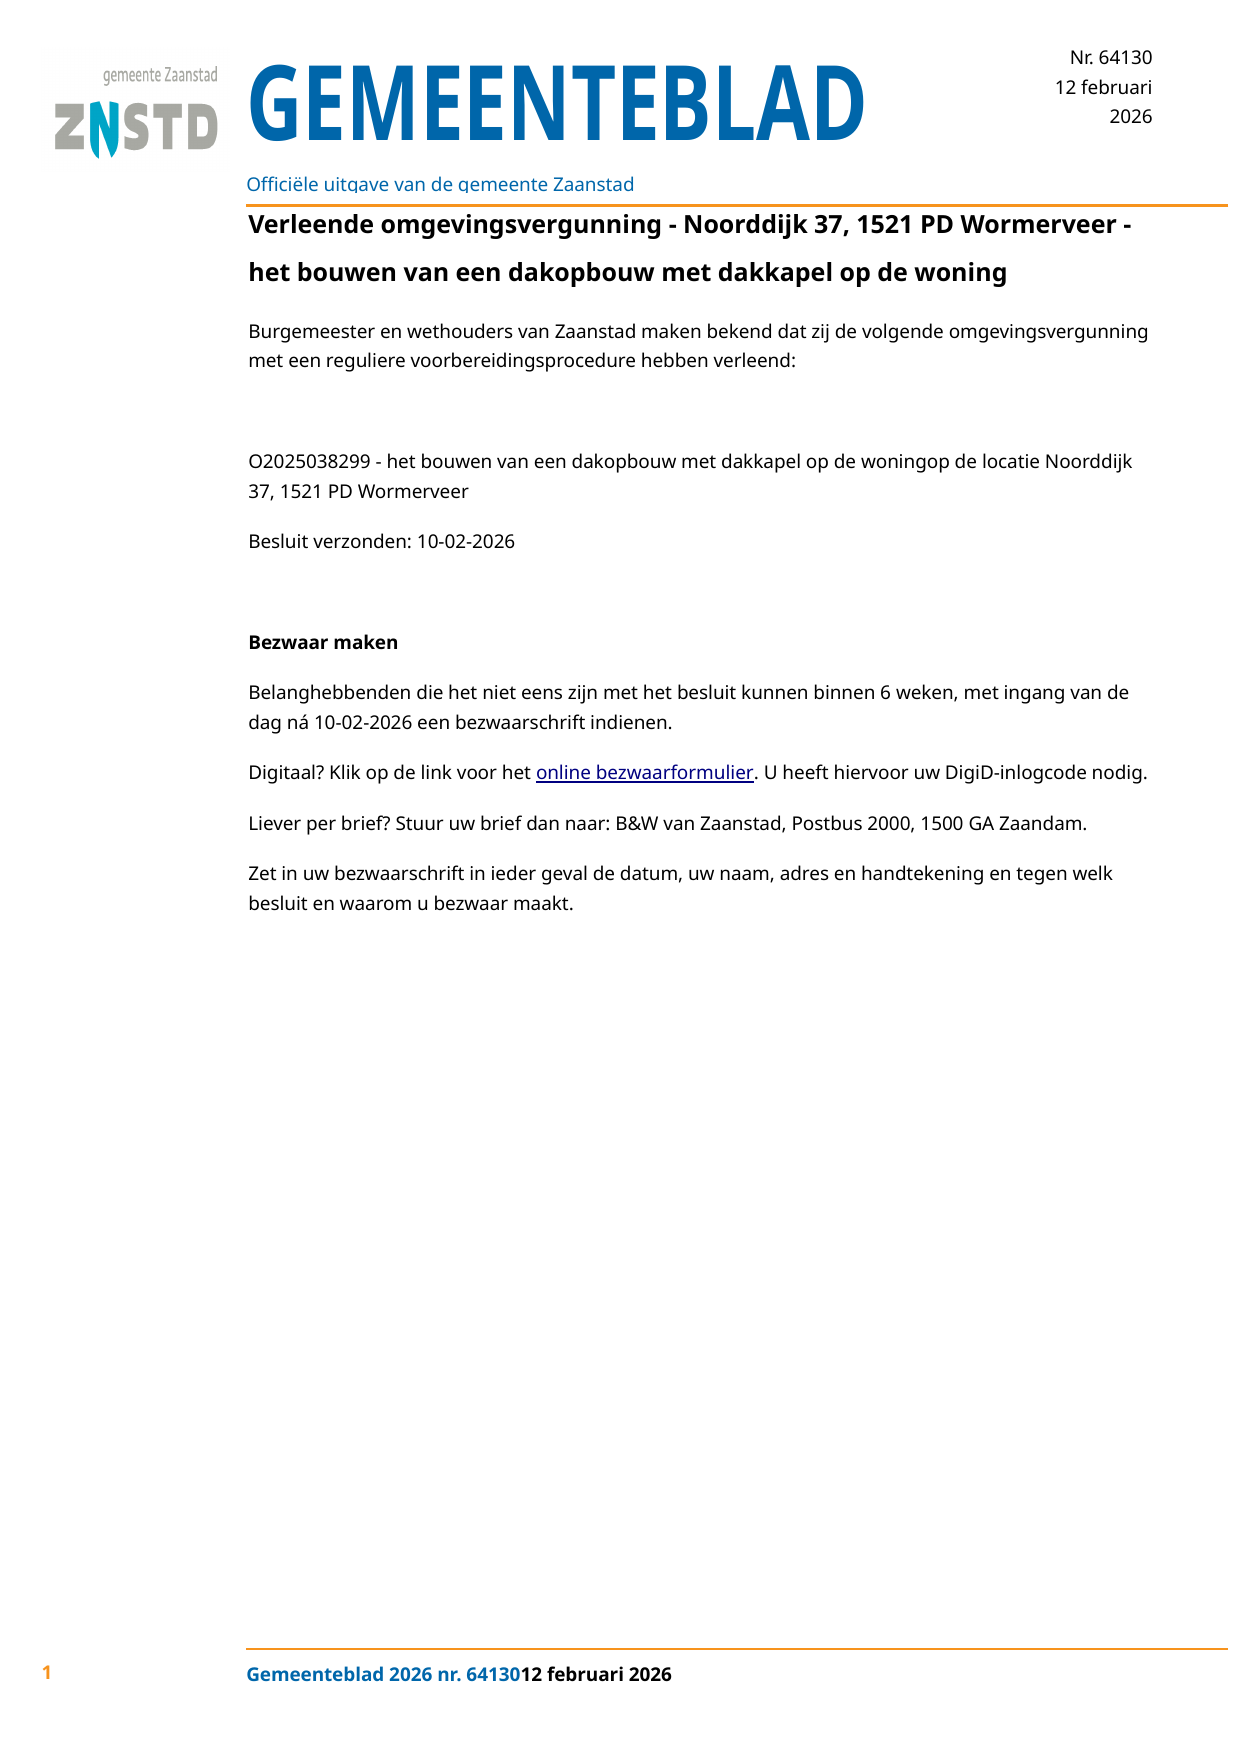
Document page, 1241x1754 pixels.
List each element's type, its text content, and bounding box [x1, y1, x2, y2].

text Zet in uw bezwaarschrift in ieder geval de datum, uw naam, adres en handtekening en tegen welk besluit en waarom u bezwaar maakt. [248, 860, 1152, 916]
text Liever per brief? Stuur uw brief dan naar: B&W van Zaanstad, Postbus 2000, 1500 GA Zaandam. [248, 810, 1152, 836]
text Verleende omgevingsvergunning - Noorddijk 37, 1521 PD Wormerveer - het bouwen van een dakopbouw met dakkapel op de woning [248, 207, 1152, 288]
text Bezwaar maken [248, 629, 1152, 655]
text Besluit verzonden: 10-02-2026 [248, 528, 1152, 554]
text Belanghebbenden die het niet eens zijn met het besluit kunnen binnen 6 weken, met ingang van de dag ná 10-02-2026 een bezwaarschrift indienen. [248, 679, 1152, 735]
text Burgemeester en wethouders van Zaanstad maken bekend dat zij de volgende omgevingsvergunning met een reguliere voorbereidingsprocedure hebben verleend: [248, 318, 1152, 373]
text O2025038299 - het bouwen van een dakopbouw met dakkapel op de woningop de locatie Noorddijk 37, 1521 PD Wormerveer [248, 448, 1152, 504]
picture [41, 47, 231, 172]
text Digitaal? Klik op de link voor het online bezwaarformulier. U heeft hiervoor uw DigiD-inlogcode nodig. [248, 759, 1152, 785]
